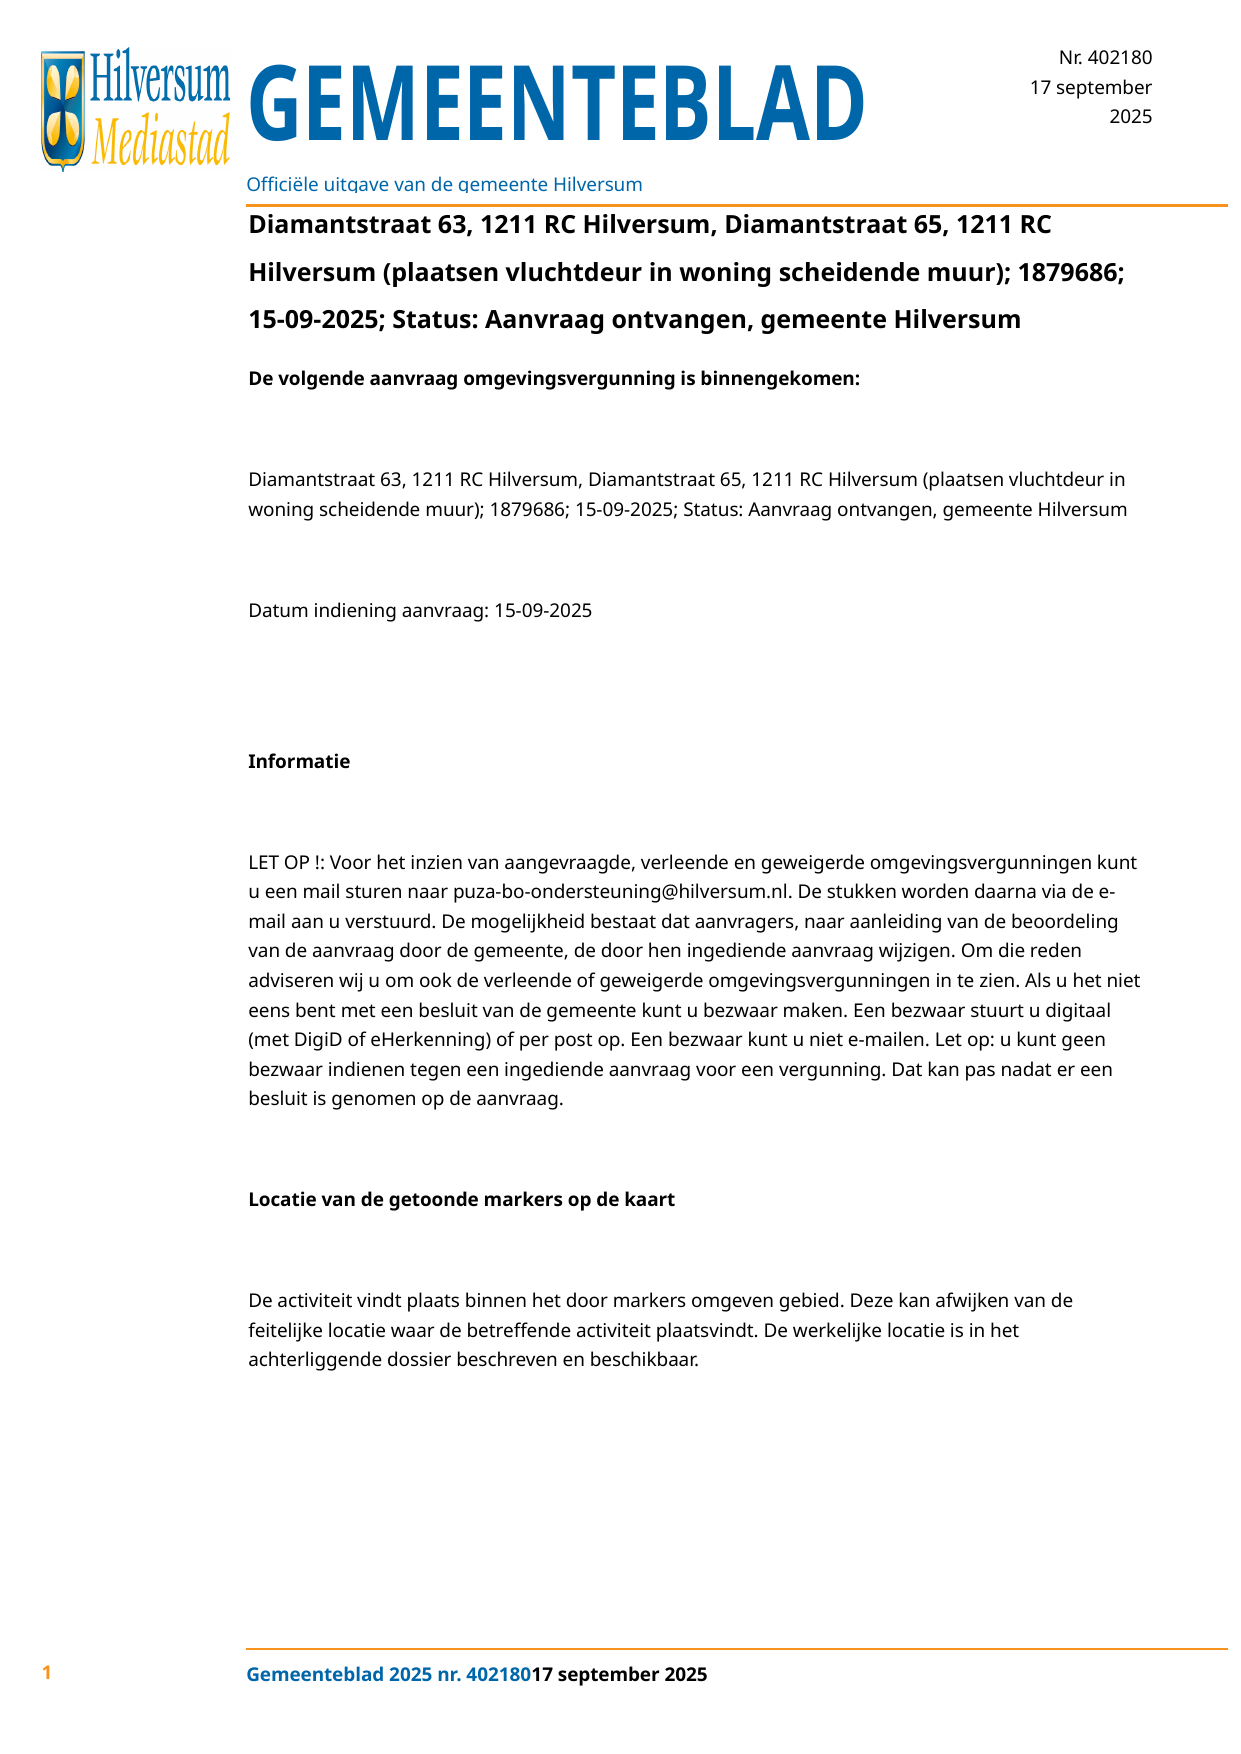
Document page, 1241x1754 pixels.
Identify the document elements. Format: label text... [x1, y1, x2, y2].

text Informatie [248, 748, 1152, 774]
text De volgende aanvraag omgevingsvergunning is binnengekomen: [248, 366, 1152, 391]
text LET OP !: Voor het inzien van aangevraagde, verleende en geweigerde omgevingsvergunningen kunt u een mail sturen naar puza-bo-ondersteuning@hilversum.nl. De stukken worden daarna via de e-mail aan u verstuurd. De mogelijkheid bestaat dat aanvragers, naar aanleiding van de beoordeling van de aanvraag door de gemeente, de door hen ingediende aanvraag wijzigen. Om die reden adviseren wij u om ook de verleende of geweigerde omgevingsvergunningen in te zien. Als u het niet eens bent met een besluit van de gemeente kunt u bezwaar maken. Een bezwaar stuurt u digitaal (met DigiD of eHerkenning) of per post op. Een bezwaar kunt u niet e-mailen. Let op: u kunt geen bezwaar indienen tegen een ingediende aanvraag voor een vergunning. Dat kan pas nadat er een besluit is genomen op de aanvraag. [248, 849, 1152, 1111]
text Diamantstraat 63, 1211 RC Hilversum, Diamantstraat 65, 1211 RC Hilversum (plaatsen vluchtdeur in woning scheidende muur); 1879686; 15-09-2025; Status: Aanvraag ontvangen, gemeente Hilversum [248, 207, 1152, 336]
text Diamantstraat 63, 1211 RC Hilversum, Diamantstraat 65, 1211 RC Hilversum (plaatsen vluchtdeur in woning scheidende muur); 1879686; 15-09-2025; Status: Aanvraag ontvangen, gemeente Hilversum [248, 466, 1152, 522]
text Datum indiening aanvraag: 15-09-2025 [248, 597, 1152, 622]
picture [41, 47, 231, 172]
text Locatie van de getoonde markers op de kaart [248, 1186, 1152, 1212]
text De activiteit vindt plaats binnen het door markers omgeven gebied. Deze kan afwijken van de feitelijke locatie waar de betreffende activiteit plaatsvindt. De werkelijke locatie is in het achterliggende dossier beschreven en beschikbaar. [248, 1287, 1152, 1372]
